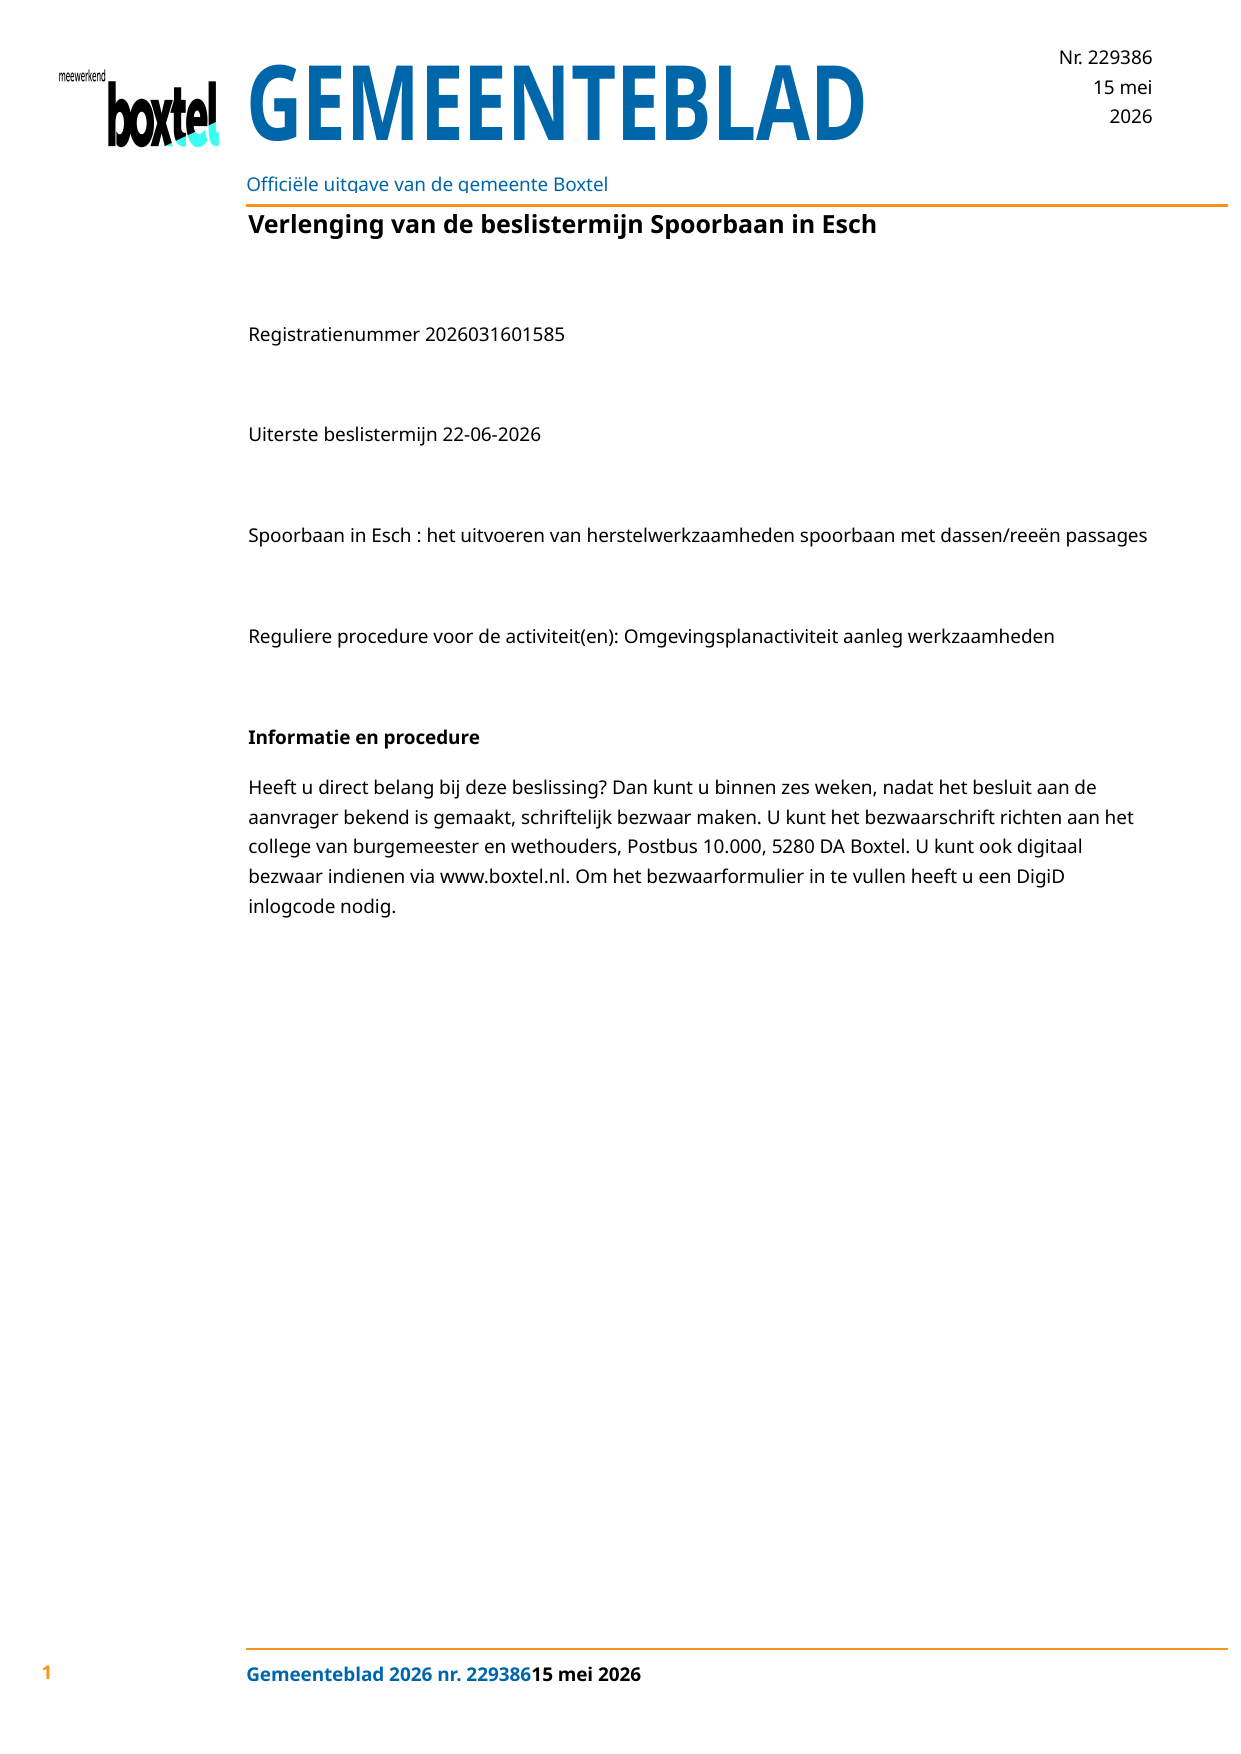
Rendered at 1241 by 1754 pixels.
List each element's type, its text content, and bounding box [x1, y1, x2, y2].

text Informatie en procedure [248, 724, 1152, 750]
text Reguliere procedure voor de activiteit(en): Omgevingsplanactiviteit aanleg werkzaamheden [248, 623, 1152, 649]
text Verlenging van de beslistermijn Spoorbaan in Esch [248, 207, 1152, 241]
text Uiterste beslistermijn 22-06-2026 [248, 422, 1152, 447]
text Registratienummer 2026031601585 [248, 321, 1152, 346]
text Spoorbaan in Esch : het uitvoeren van herstelwerkzaamheden spoorbaan met dassen/reeën passages [248, 522, 1152, 548]
text Heeft u direct belang bij deze beslissing? Dan kunt u binnen zes weken, nadat het besluit aan de aanvrager bekend is gemaakt, schriftelijk bezwaar maken. U kunt het bezwaarschrift richten aan het college van burgemeester en wethouders, Postbus 10.000, 5280 DA Boxtel. U kunt ook digitaal bezwaar indienen via www.boxtel.nl. Om het bezwaarformulier in te vullen heeft u een DigiD inlogcode nodig. [248, 774, 1152, 918]
picture [41, 47, 231, 172]
